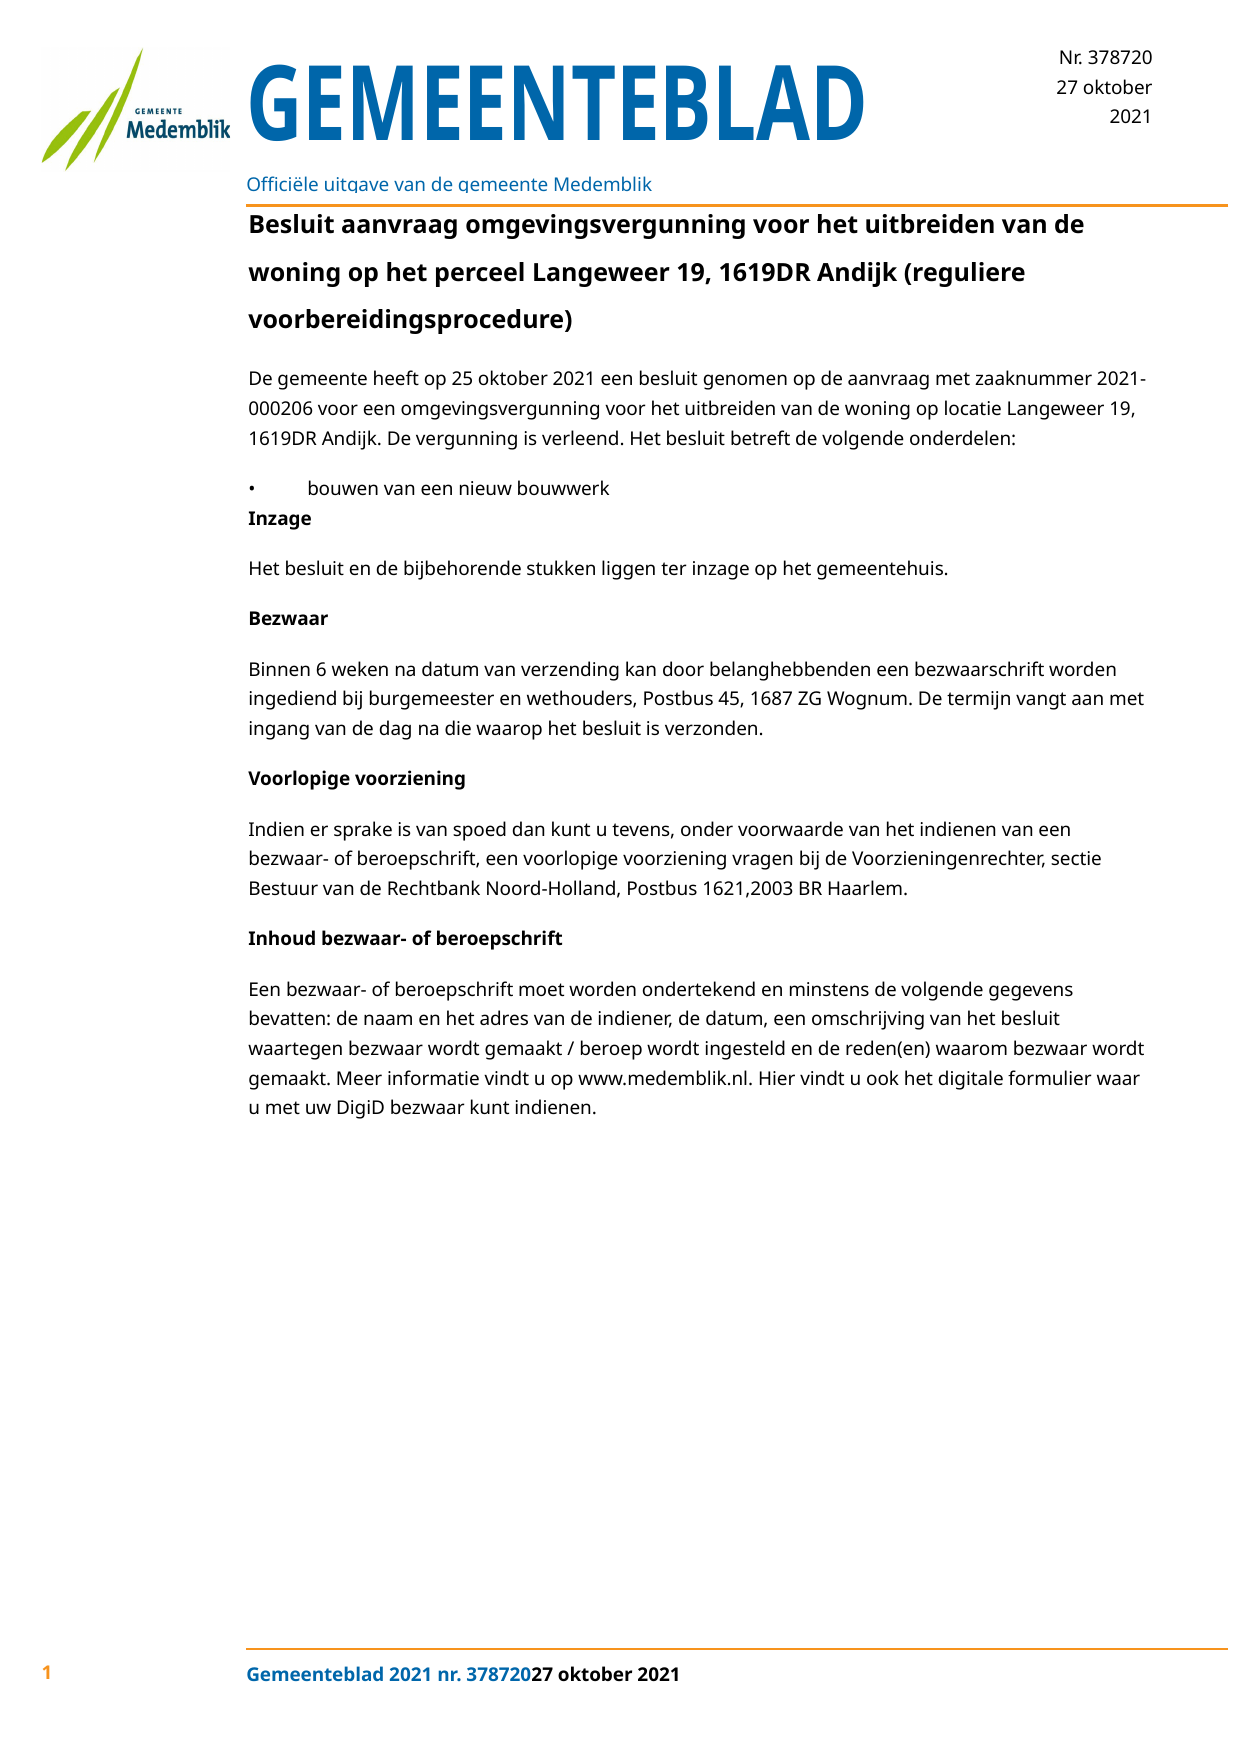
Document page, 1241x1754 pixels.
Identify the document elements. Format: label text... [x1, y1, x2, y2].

text Een bezwaar- of beroepschrift moet worden ondertekend en minstens de volgende gegevens bevatten: de naam en het adres van de indiener, de datum, een omschrijving van het besluit waartegen bezwaar wordt gemaakt / beroep wordt ingesteld en de reden(en) waarom bezwaar wordt gemaakt. Meer informatie vindt u op www.medemblik.nl. Hier vindt u ook het digitale formulier waar u met uw DigiD bezwaar kunt indienen. [248, 976, 1152, 1120]
picture [41, 47, 231, 172]
text Indien er sprake is van spoed dan kunt u tevens, onder voorwaarde van het indienen van een bezwaar- of beroepschrift, een voorlopige voorziening vragen bij de Voorzieningenrechter, sectie Bestuur van de Rechtbank Noord-Holland, Postbus 1621,2003 BR Haarlem. [248, 816, 1152, 901]
text Inzage [248, 505, 1152, 530]
text Binnen 6 weken na datum van verzending kan door belanghebbenden een bezwaarschrift worden ingediend bij burgemeester en wethouders, Postbus 45, 1687 ZG Wognum. De termijn vangt aan met ingang van de dag na die waarop het besluit is verzonden. [248, 656, 1152, 741]
list bouwen van een nieuw bouwwerk [248, 475, 1152, 501]
text Het besluit en de bijbehorende stukken liggen ter inzage op het gemeentehuis. [248, 555, 1152, 581]
text Inhoud bezwaar- of beroepschrift [248, 926, 1152, 951]
text Bezwaar [248, 606, 1152, 631]
text Voorlopige voorziening [248, 766, 1152, 791]
text Besluit aanvraag omgevingsvergunning voor het uitbreiden van de woning op het perceel Langeweer 19, 1619DR Andijk (reguliere voorbereidingsprocedure) [248, 207, 1152, 336]
text De gemeente heeft op 25 oktober 2021 een besluit genomen op de aanvraag met zaaknummer 2021-000206 voor een omgevingsvergunning voor het uitbreiden van de woning op locatie Langeweer 19, 1619DR Andijk. De vergunning is verleend. Het besluit betreft de volgende onderdelen: [248, 366, 1152, 450]
